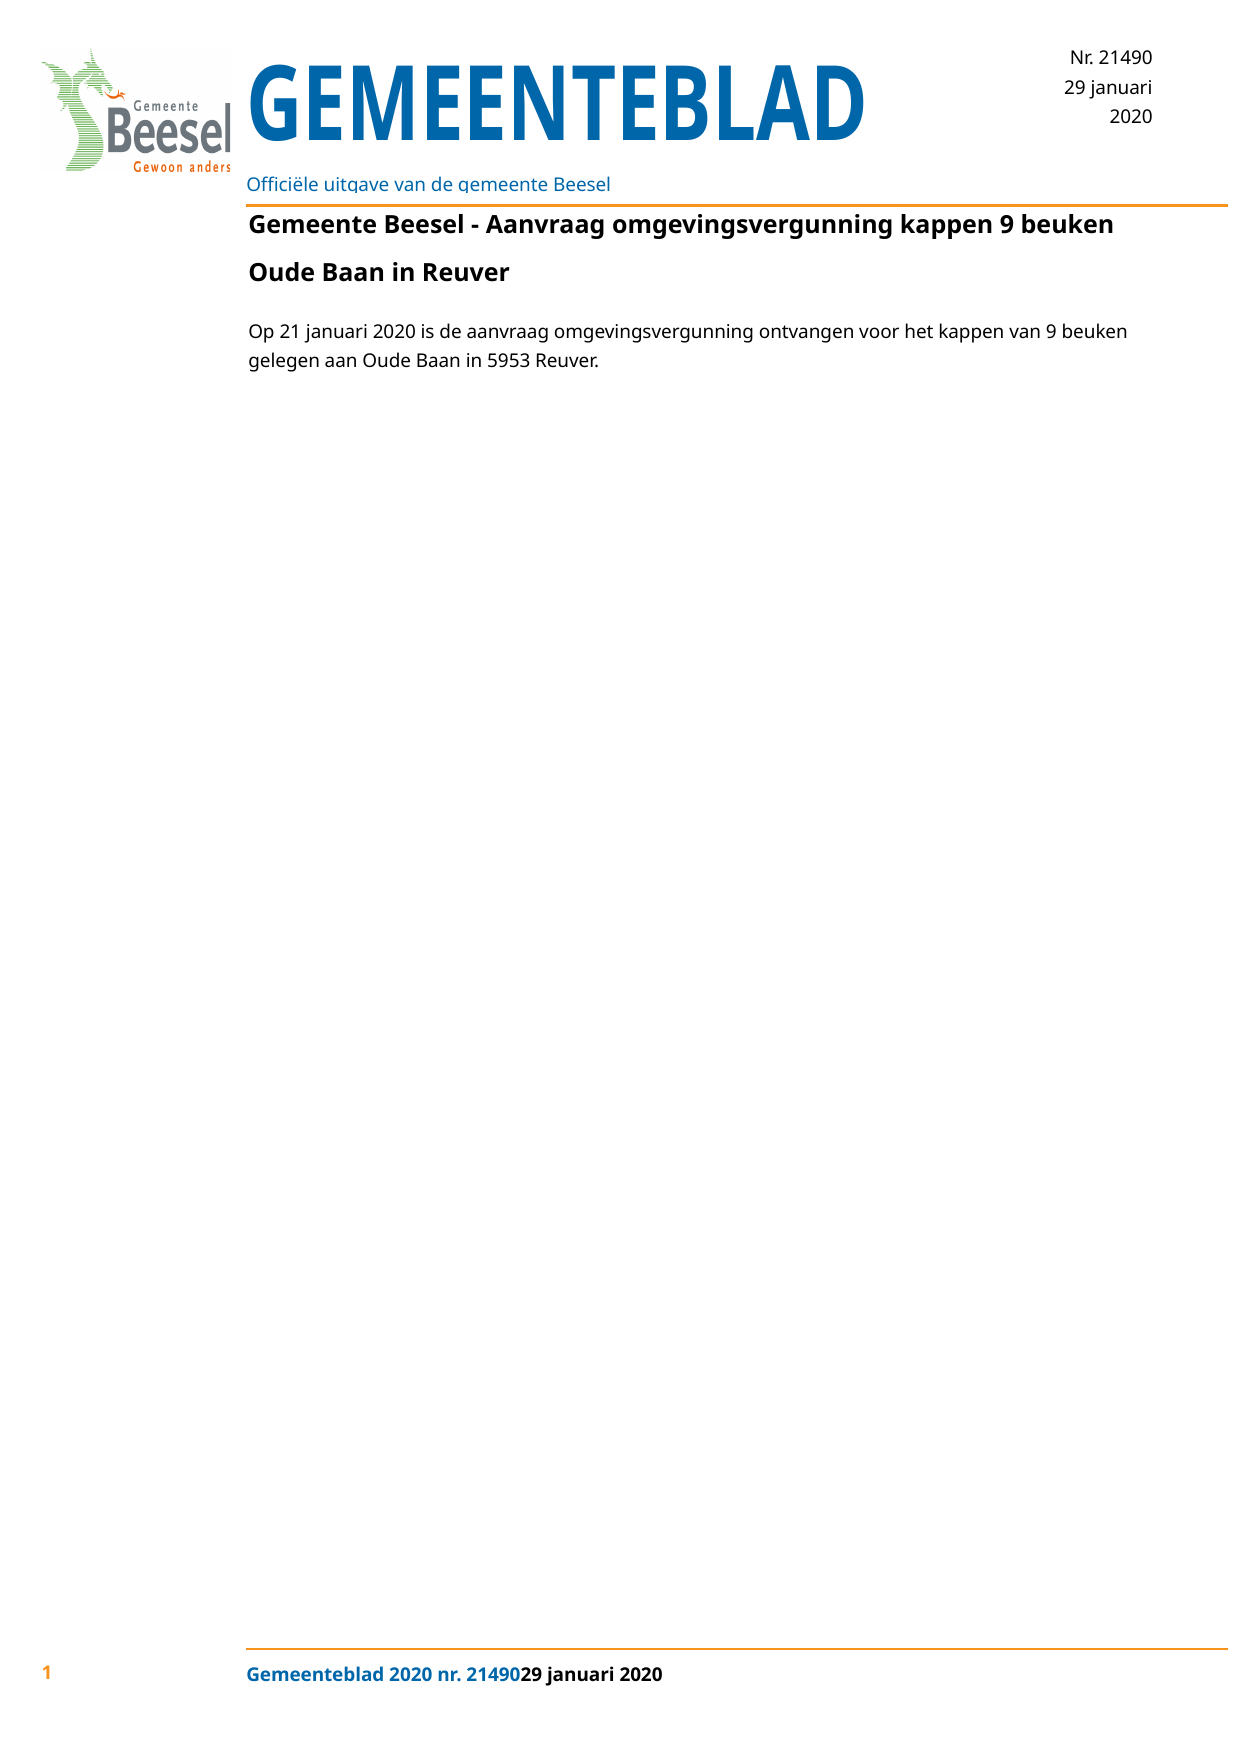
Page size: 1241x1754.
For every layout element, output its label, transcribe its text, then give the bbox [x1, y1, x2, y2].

picture [41, 47, 231, 172]
text Gemeente Beesel - Aanvraag omgevingsvergunning kappen 9 beuken Oude Baan in Reuver [248, 207, 1152, 288]
text Op 21 januari 2020 is de aanvraag omgevingsvergunning ontvangen voor het kappen van 9 beuken gelegen aan Oude Baan in 5953 Reuver. [248, 318, 1152, 373]
